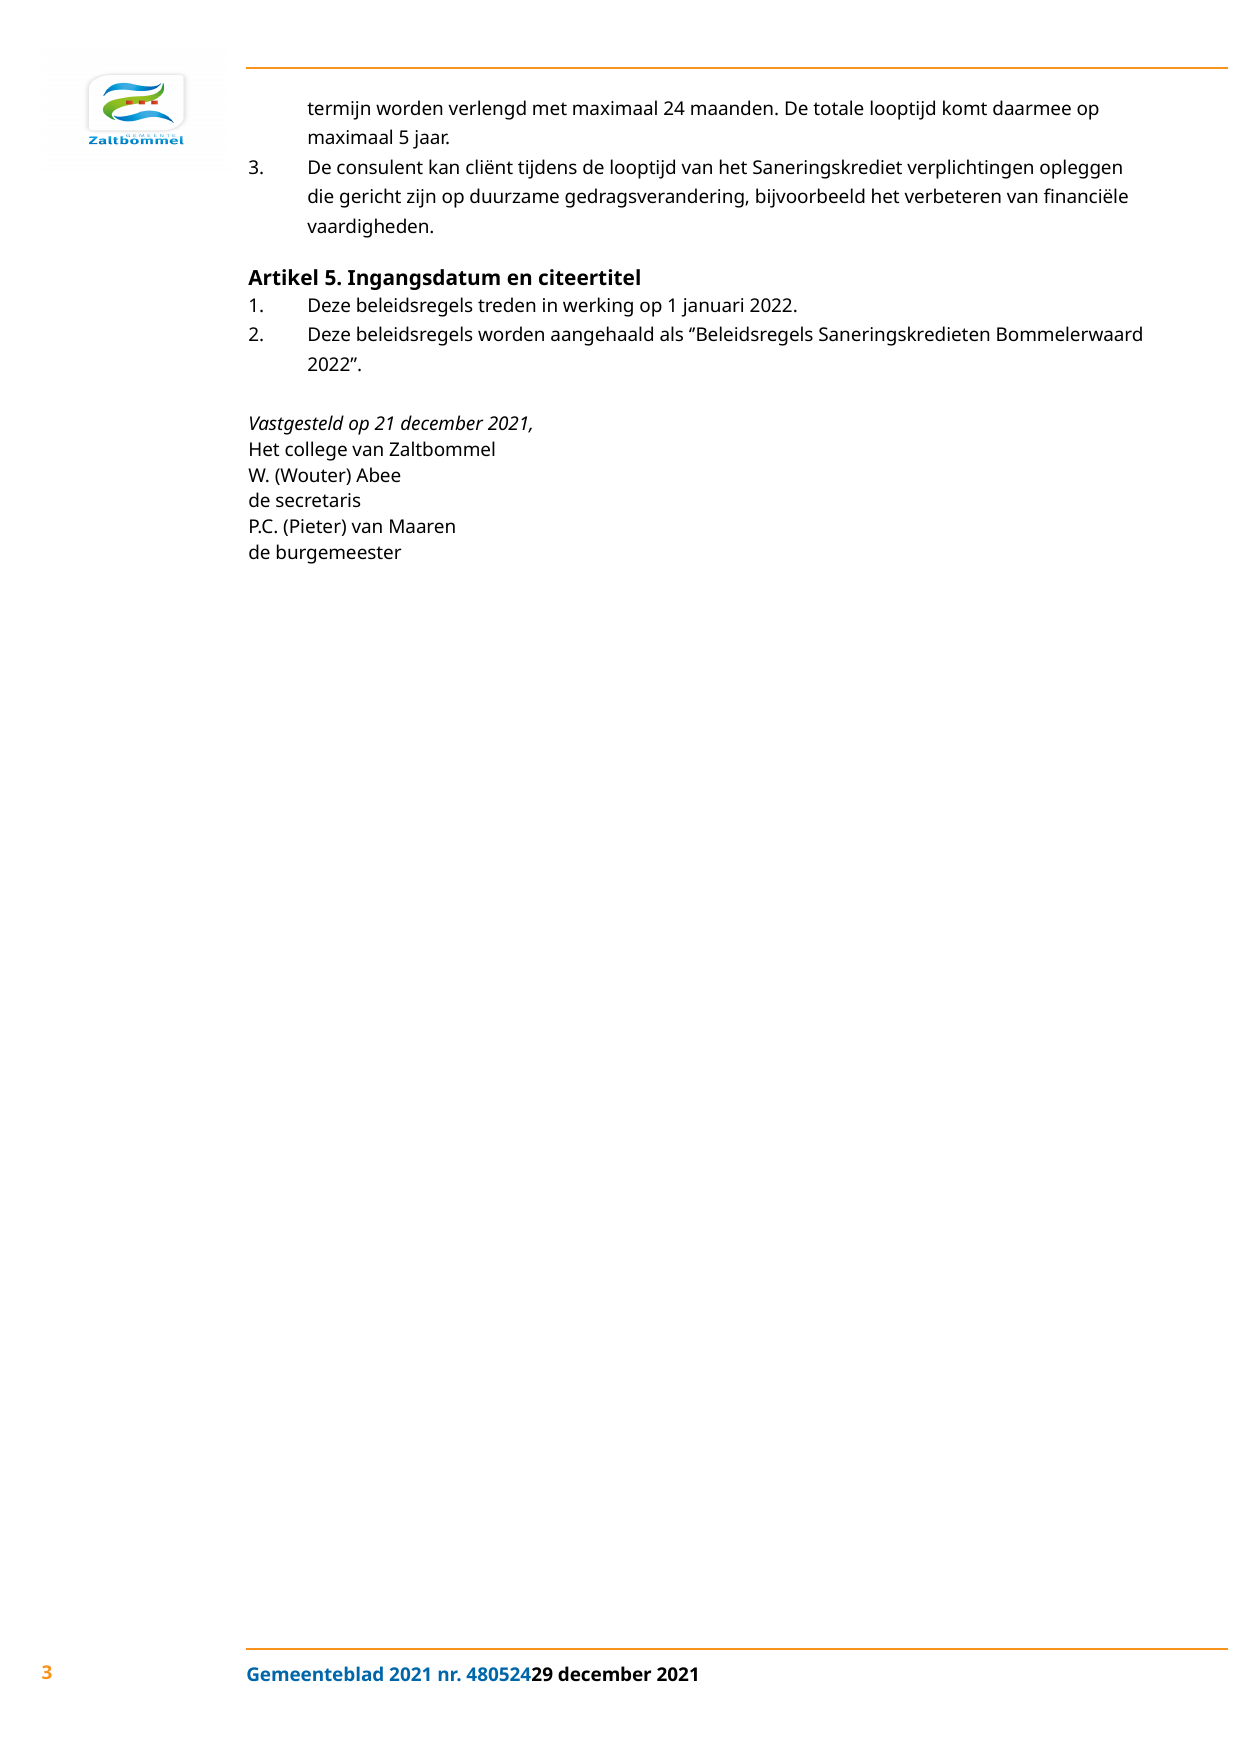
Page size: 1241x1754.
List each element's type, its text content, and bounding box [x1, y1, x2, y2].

text Vastgesteld op 21 december 2021, [248, 410, 1152, 436]
text P.C. (Pieter) van Maaren [248, 513, 1152, 539]
picture [41, 47, 231, 172]
text Het college van Zaltbommel [248, 436, 1152, 462]
text de burgemeester [248, 539, 1152, 565]
list termijn worden verlengd met maximaal 24 maanden. De totale looptijd komt daarmee op maximaal 5 jaar. [248, 95, 1152, 150]
list Deze beleidsregels worden aangehaald als ‘’Beleidsregels Saneringskredieten Bommelerwaard 2022”. [248, 322, 1152, 377]
list De consulent kan cliënt tijdens de looptijd van het Saneringskrediet verplichtingen opleggen die gericht zijn op duurzame gedragsverandering, bijvoorbeeld het verbeteren van financiële vaardigheden. [248, 154, 1152, 239]
list Deze beleidsregels treden in werking op 1 januari 2022. [248, 292, 1152, 318]
text W. (Wouter) Abee [248, 462, 1152, 487]
text de secretaris [248, 487, 1152, 513]
text Artikel 5. Ingangsdatum en citeertitel [248, 263, 1152, 292]
